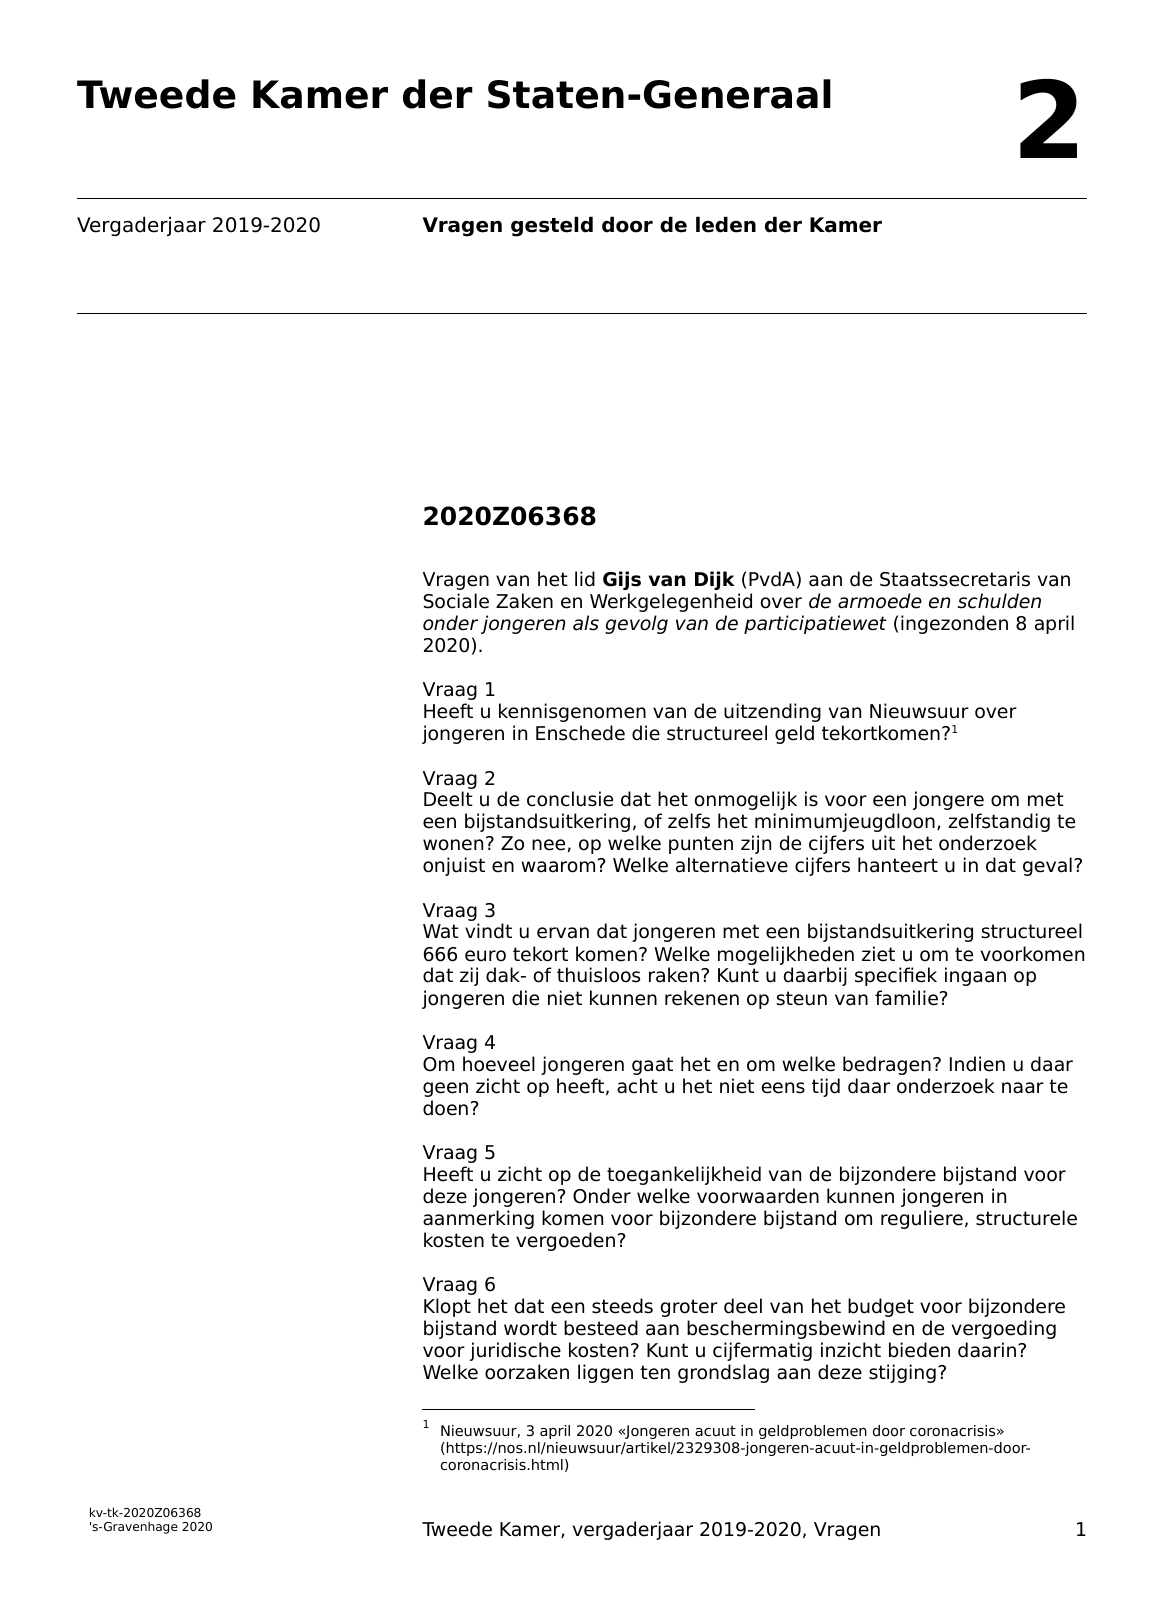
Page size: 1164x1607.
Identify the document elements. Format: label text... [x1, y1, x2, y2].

table_cell Vragen gesteld door de leden der Kamer [422, 199, 1087, 313]
text Vraag 4 [422, 1032, 1087, 1053]
text 's-Gravenhage 2020 [88, 1520, 323, 1534]
text 2020Z06368 [422, 502, 1087, 531]
table_header 2 [886, 59, 1087, 198]
text Vraag 6 [422, 1274, 1087, 1296]
text Vraag 2 [422, 767, 1087, 789]
text Klopt het dat een steeds groter deel van het budget voor bijzondere bijstand wordt besteed aan beschermingsbewind en de vergoeding voor juridische kosten? Kunt u cijfermatig inzicht bieden daarin? Welke oorzaken liggen ten grondslag aan deze stijging? [422, 1296, 1087, 1384]
text Heeft u zicht op de toegankelijkheid van de bijzondere bijstand voor deze jongeren? Onder welke voorwaarden kunnen jongeren in aanmerking komen voor bijzondere bijstand om reguliere, structurele kosten te vergoeden? [422, 1164, 1087, 1252]
text kv-tk-2020Z06368 [88, 1506, 323, 1520]
text Heeft u kennisgenomen van de uitzending van Nieuwsuur over jongeren in Enschede die structureel geld tekortkomen? [422, 701, 1087, 745]
text Vraag 1 [422, 679, 1087, 701]
text Wat vindt u ervan dat jongeren met een bijstandsuitkering structureel 666 euro tekort komen? Welke mogelijkheden ziet u om te voorkomen dat zij dak- of thuisloos raken? Kunt u daarbij specifiek ingaan op jongeren die niet kunnen rekenen op steun van familie? [422, 921, 1087, 1009]
text Nieuwsuur, 3 april 2020 «Jongeren acuut in geldproblemen door coronacrisis» (https://nos.nl/nieuwsuur/artikel/2329308-jongeren-acuut-in-geldproblemen-door-coronacrisis.html) [422, 1418, 1087, 1474]
text Vraag 5 [422, 1142, 1087, 1164]
text Om hoeveel jongeren gaat het en om welke bedragen? Indien u daar geen zicht op heeft, acht u het niet eens tijd daar onderzoek naar te doen? [422, 1053, 1087, 1119]
text Vragen van het lid Gijs van Dijk (PvdA) aan de Staatssecretaris van Sociale Zaken en Werkgelegenheid over de armoede en schulden onder jongeren als gevolg van de participatiewet (ingezonden 8 april 2020). [422, 569, 1087, 657]
text Deelt u de conclusie dat het onmogelijk is voor een jongere om met een bijstandsuitkering, of zelfs het minimumjeugdloon, zelfstandig te wonen? Zo nee, op welke punten zijn de cijfers uit het onderzoek onjuist en waarom? Welke alternatieve cijfers hanteert u in dat geval? [422, 789, 1087, 877]
table_header Tweede Kamer der Staten-Generaal [77, 59, 886, 198]
text Vraag 3 [422, 899, 1087, 921]
table_cell Vergaderjaar 2019-2020 [77, 199, 422, 313]
